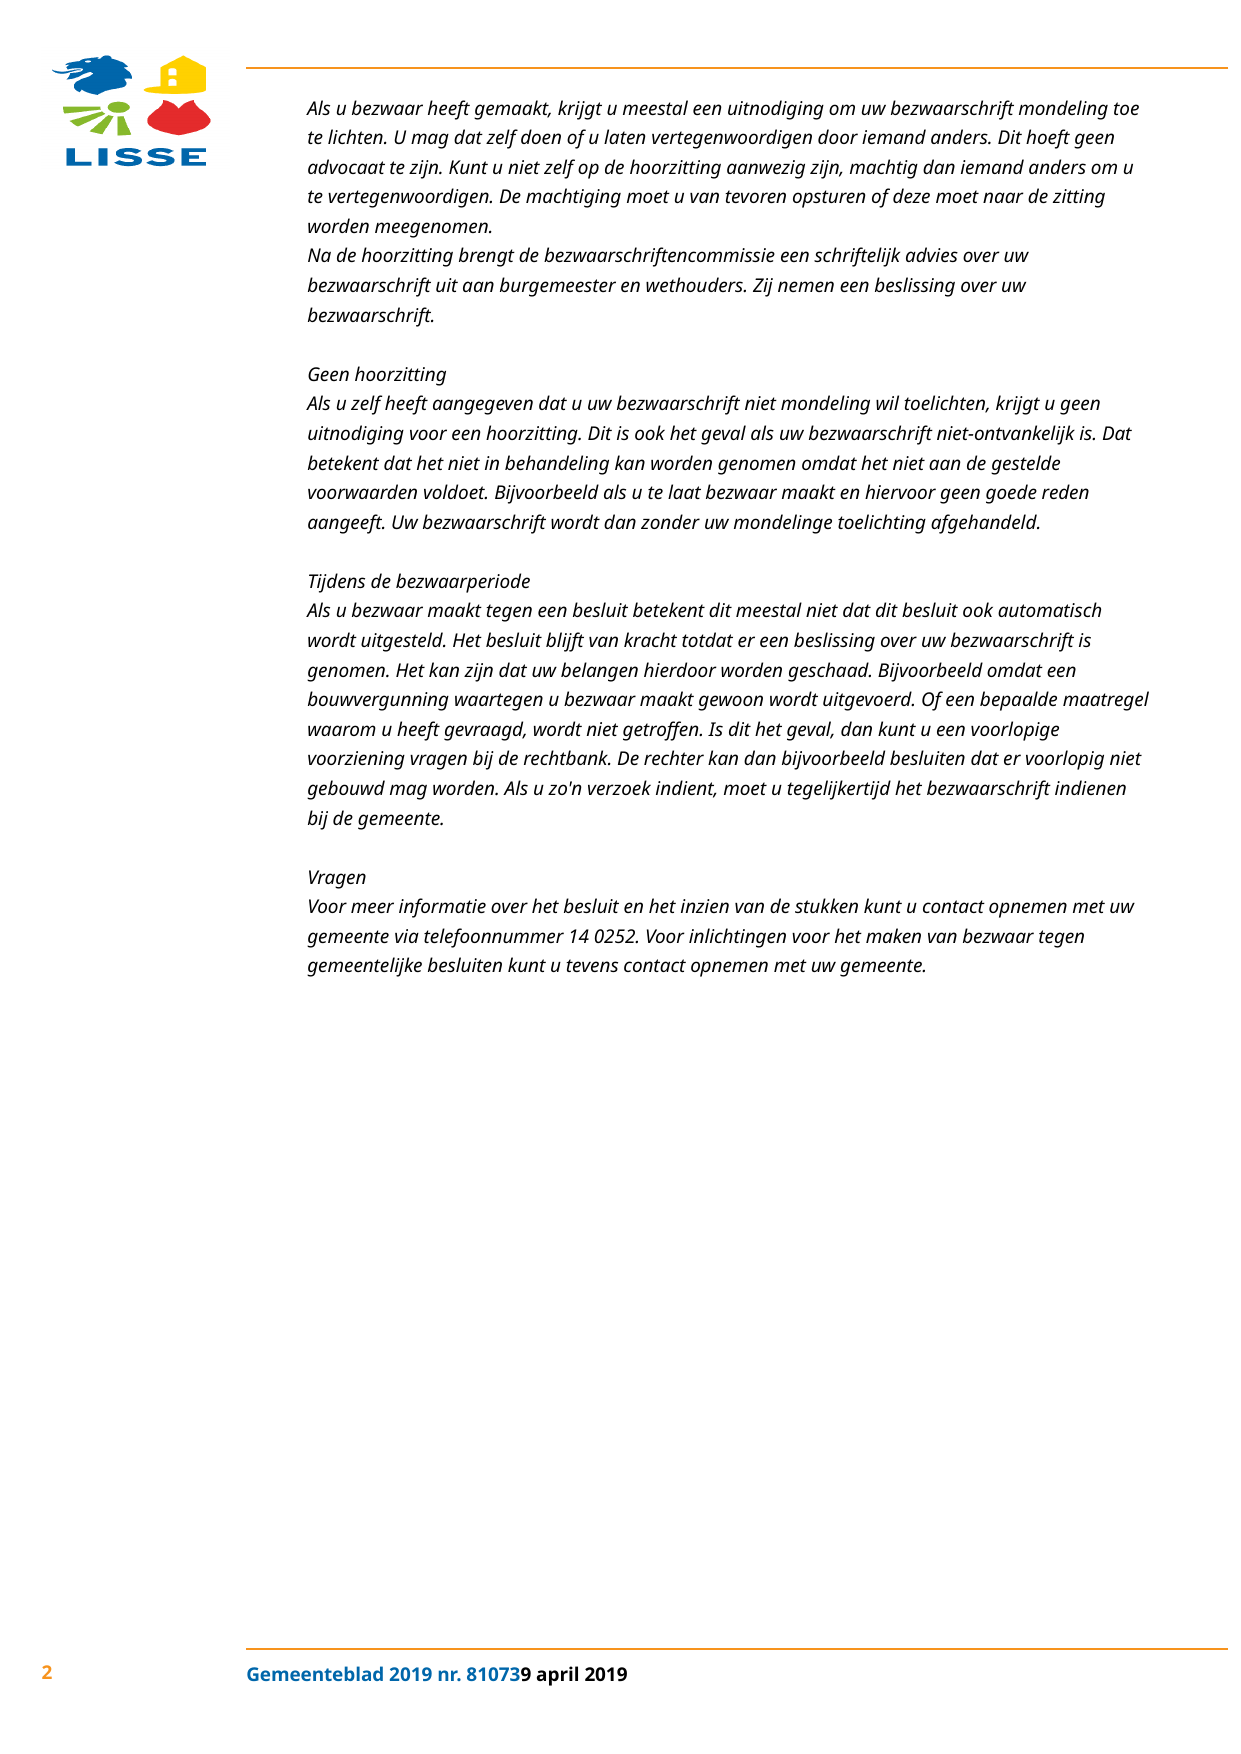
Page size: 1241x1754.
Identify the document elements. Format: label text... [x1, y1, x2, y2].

list Na de hoorzitting brengt de bezwaarschriftencommissie een schriftelijk advies over uw bezwaarschrift uit aan burgemeester en wethouders. Zij nemen een beslissing over uw bezwaarschrift. [248, 243, 1152, 328]
list Als u bezwaar heeft gemaakt, krijgt u meestal een uitnodiging om uw bezwaarschrift mondeling toe te lichten. U mag dat zelf doen of u laten vertegenwoordigen door iemand anders. Dit hoeft geen advocaat te zijn. Kunt u niet zelf op de hoorzitting aanwezig zijn, machtig dan iemand anders om u te vertegenwoordigen. De machtiging moet u van tevoren opsturen of deze moet naar de zitting worden meegenomen. [248, 95, 1152, 239]
list Tijdens de bezwaarperiode [248, 568, 1152, 594]
list Vragen [248, 864, 1152, 890]
list Voor meer informatie over het besluit en het inzien van de stukken kunt u contact opnemen met uw gemeente via telefoonnummer 14 0252. Voor inlichtingen voor het maken van bezwaar tegen gemeentelijke besluiten kunt u tevens contact opnemen met uw gemeente. [248, 893, 1152, 978]
picture [41, 47, 231, 172]
list Als u zelf heeft aangegeven dat u uw bezwaarschrift niet mondeling wil toelichten, krijgt u geen uitnodiging voor een hoorzitting. Dit is ook het geval als uw bezwaarschrift niet-ontvankelijk is. Dat betekent dat het niet in behandeling kan worden genomen omdat het niet aan de gestelde voorwaarden voldoet. Bijvoorbeeld als u te laat bezwaar maakt en hiervoor geen goede reden aangeeft. Uw bezwaarschrift wordt dan zonder uw mondelinge toelichting afgehandeld. [248, 391, 1152, 535]
list Geen hoorzitting [248, 361, 1152, 387]
list Als u bezwaar maakt tegen een besluit betekent dit meestal niet dat dit besluit ook automatisch wordt uitgesteld. Het besluit blijft van kracht totdat er een beslissing over uw bezwaarschrift is genomen. Het kan zijn dat uw belangen hierdoor worden geschaad. Bijvoorbeeld omdat een bouwvergunning waartegen u bezwaar maakt gewoon wordt uitgevoerd. Of een bepaalde maatregel waarom u heeft gevraagd, wordt niet getroffen. Is dit het geval, dan kunt u een voorlopige voorziening vragen bij de rechtbank. De rechter kan dan bijvoorbeeld besluiten dat er voorlopig niet gebouwd mag worden. Als u zo'n verzoek indient, moet u tegelijkertijd het bezwaarschrift indienen bij de gemeente. [248, 598, 1152, 831]
